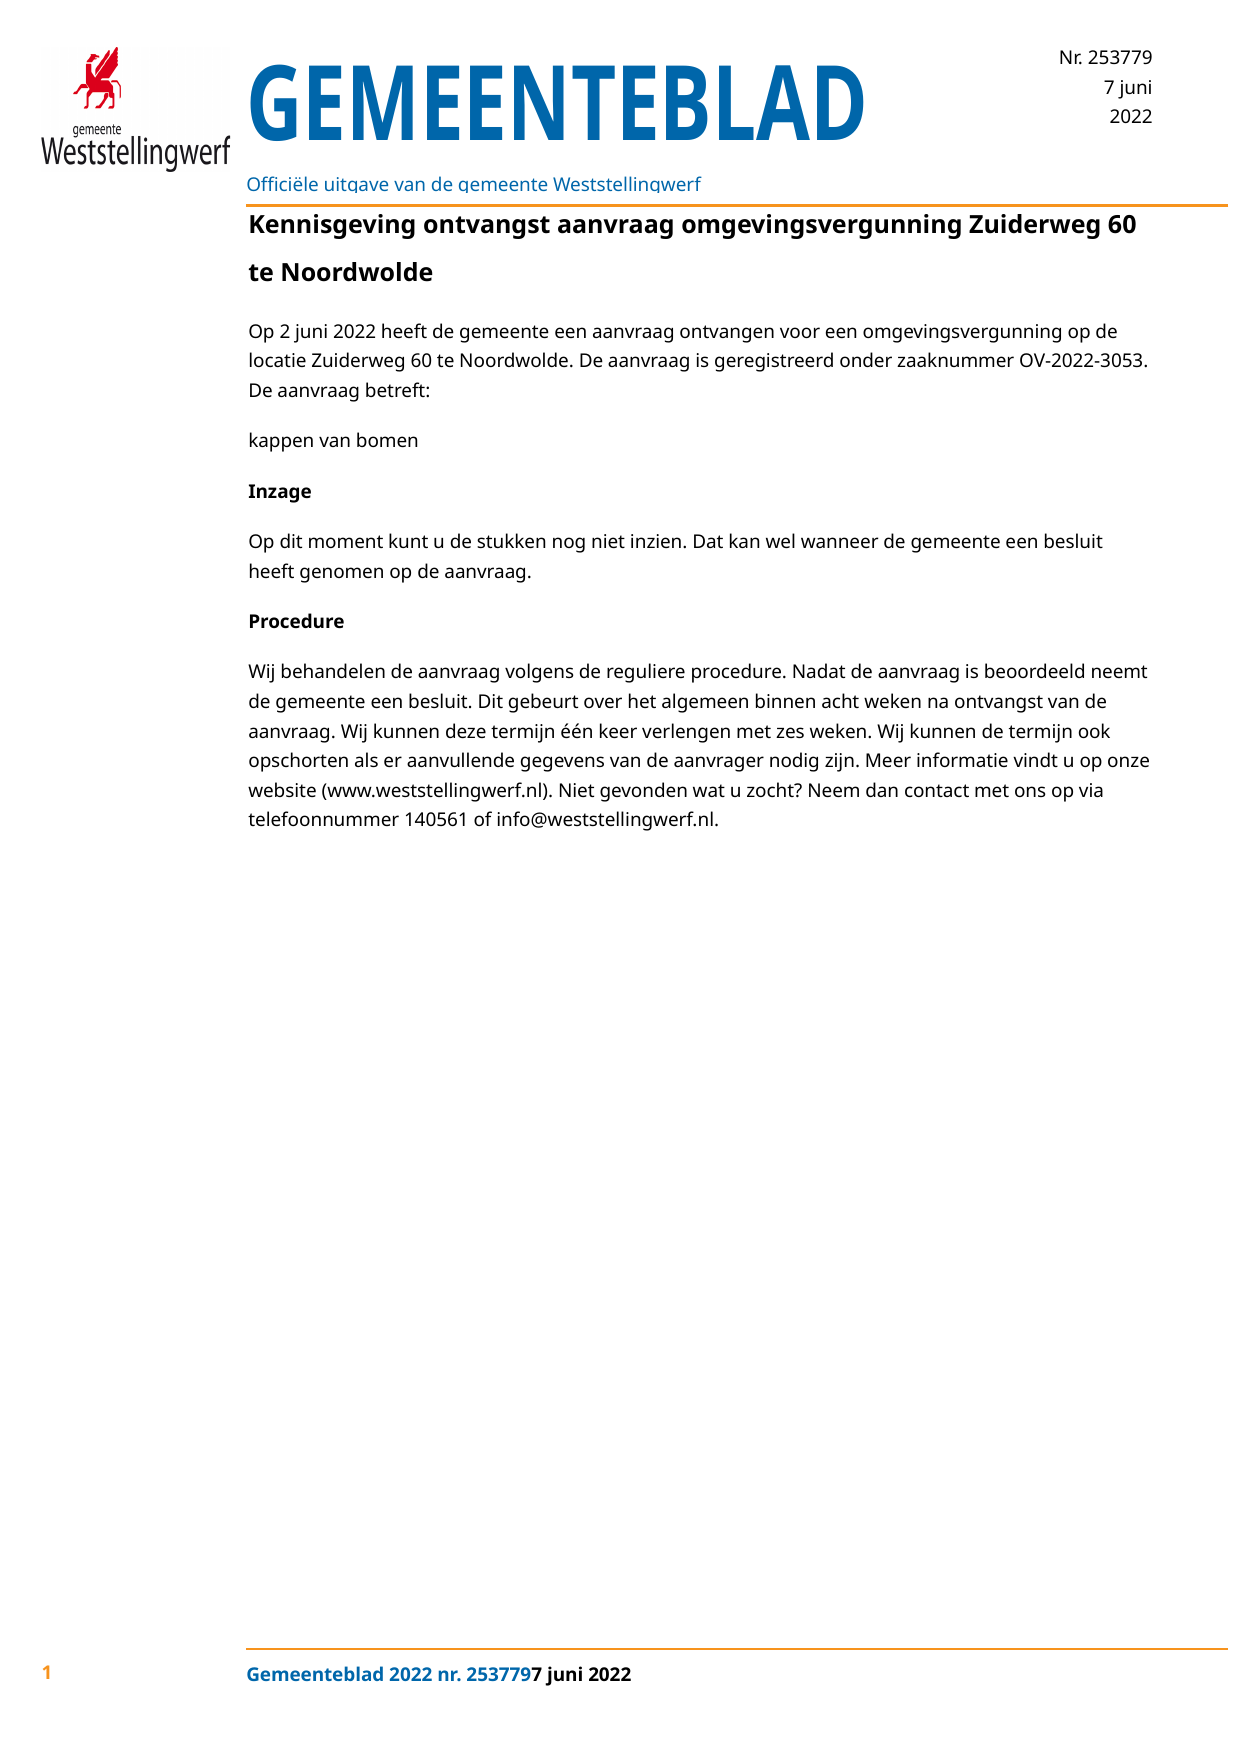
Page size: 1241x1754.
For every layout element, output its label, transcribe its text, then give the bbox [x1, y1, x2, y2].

text Op dit moment kunt u de stukken nog niet inzien. Dat kan wel wanneer de gemeente een besluit heeft genomen op de aanvraag. [248, 528, 1152, 584]
text kappen van bomen [248, 427, 1152, 453]
text Wij behandelen de aanvraag volgens de reguliere procedure. Nadat de aanvraag is beoordeeld neemt de gemeente een besluit. Dit gebeurt over het algemeen binnen acht weken na ontvangst van de aanvraag. Wij kunnen deze termijn één keer verlengen met zes weken. Wij kunnen de termijn ook opschorten als er aanvullende gegevens van de aanvrager nodig zijn. Meer informatie vindt u op onze website (www.weststellingwerf.nl). Niet gevonden wat u zocht? Neem dan contact met ons op via telefoonnummer 140561 of info@weststellingwerf.nl. [248, 659, 1152, 832]
text Op 2 juni 2022 heeft de gemeente een aanvraag ontvangen voor een omgevingsvergunning op de locatie Zuiderweg 60 te Noordwolde. De aanvraag is geregistreerd onder zaaknummer OV-2022-3053. De aanvraag betreft: [248, 318, 1152, 403]
text Procedure [248, 608, 1152, 634]
text Inzage [248, 478, 1152, 504]
text Kennisgeving ontvangst aanvraag omgevingsvergunning Zuiderweg 60 te Noordwolde [248, 207, 1152, 288]
picture [41, 47, 231, 172]
